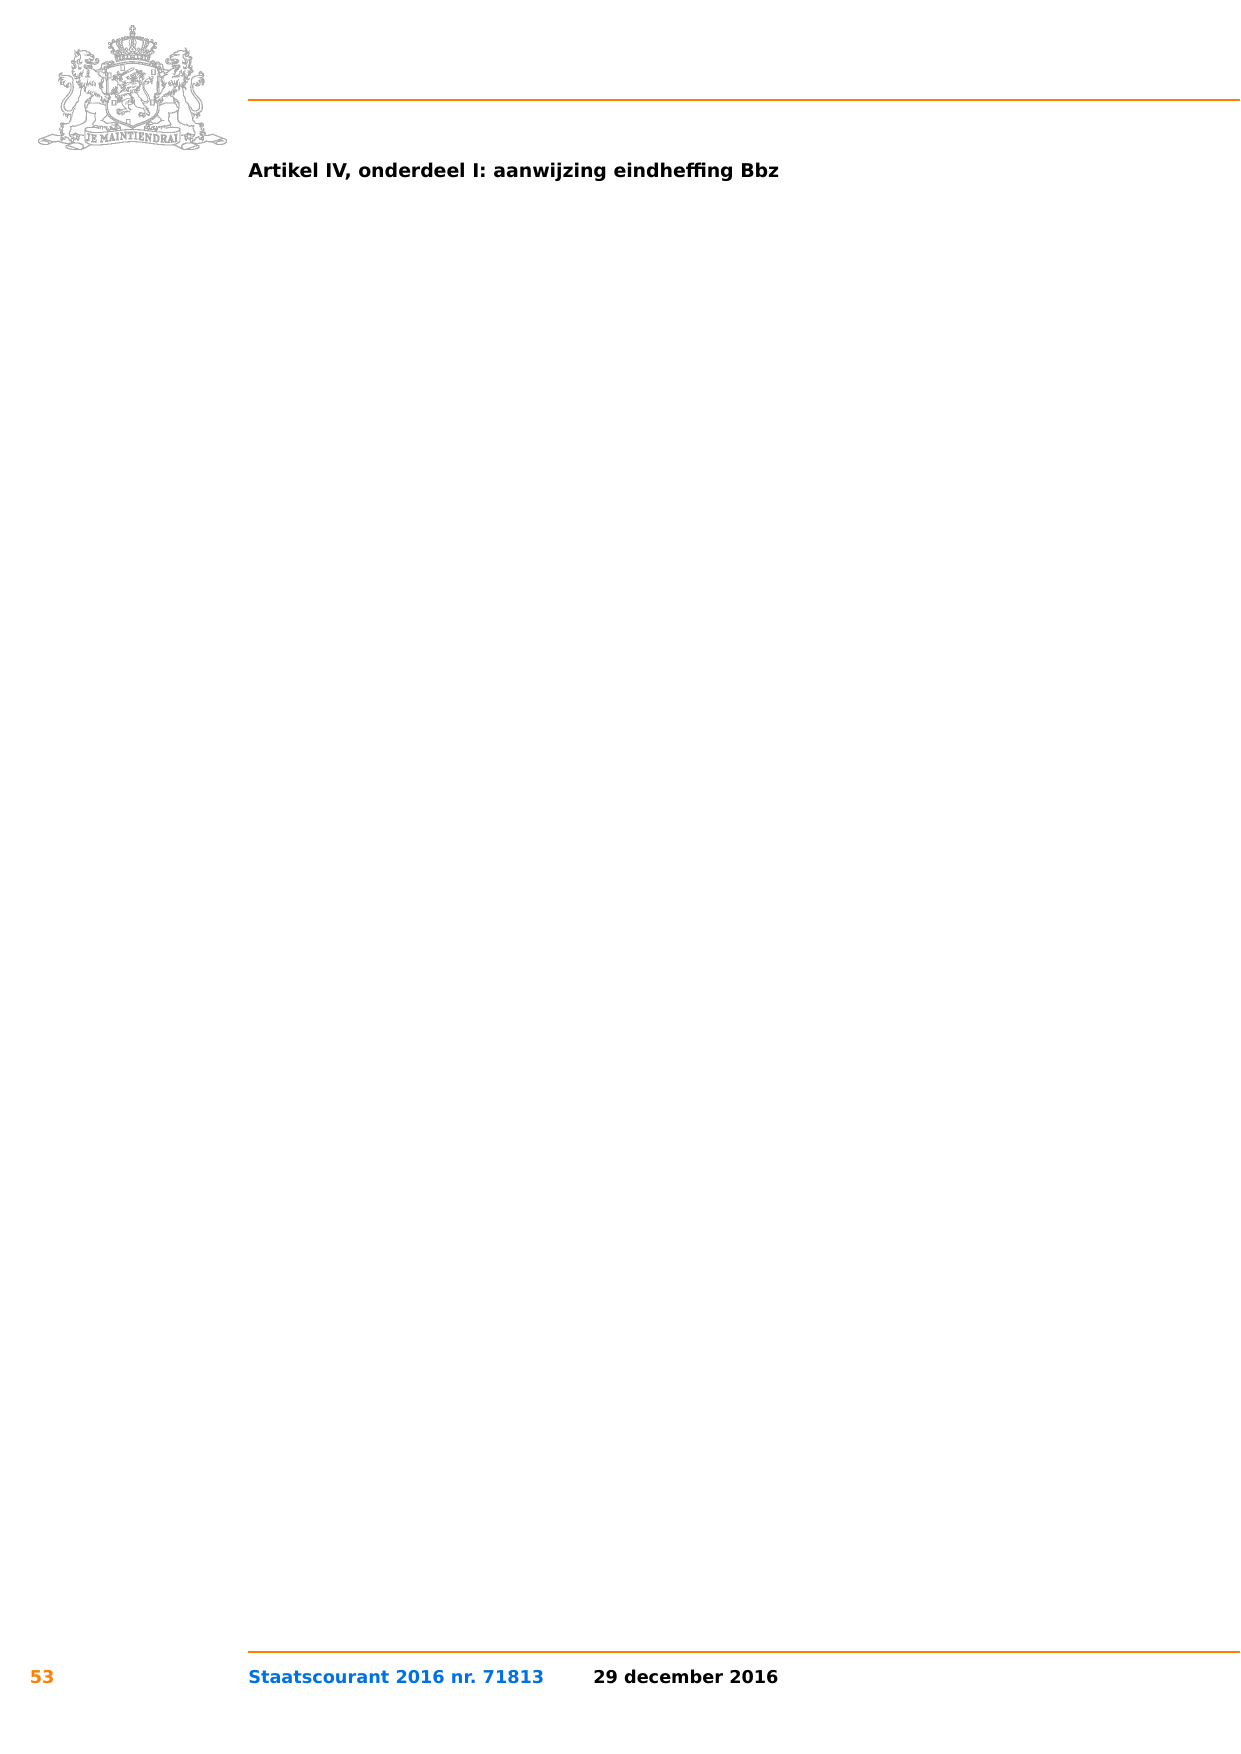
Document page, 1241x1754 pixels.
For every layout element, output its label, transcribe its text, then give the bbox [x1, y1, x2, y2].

picture [38, 25, 227, 150]
subtitle Artikel IV, onderdeel I: aanwijzing eindheffing Bbz [248, 160, 1163, 182]
